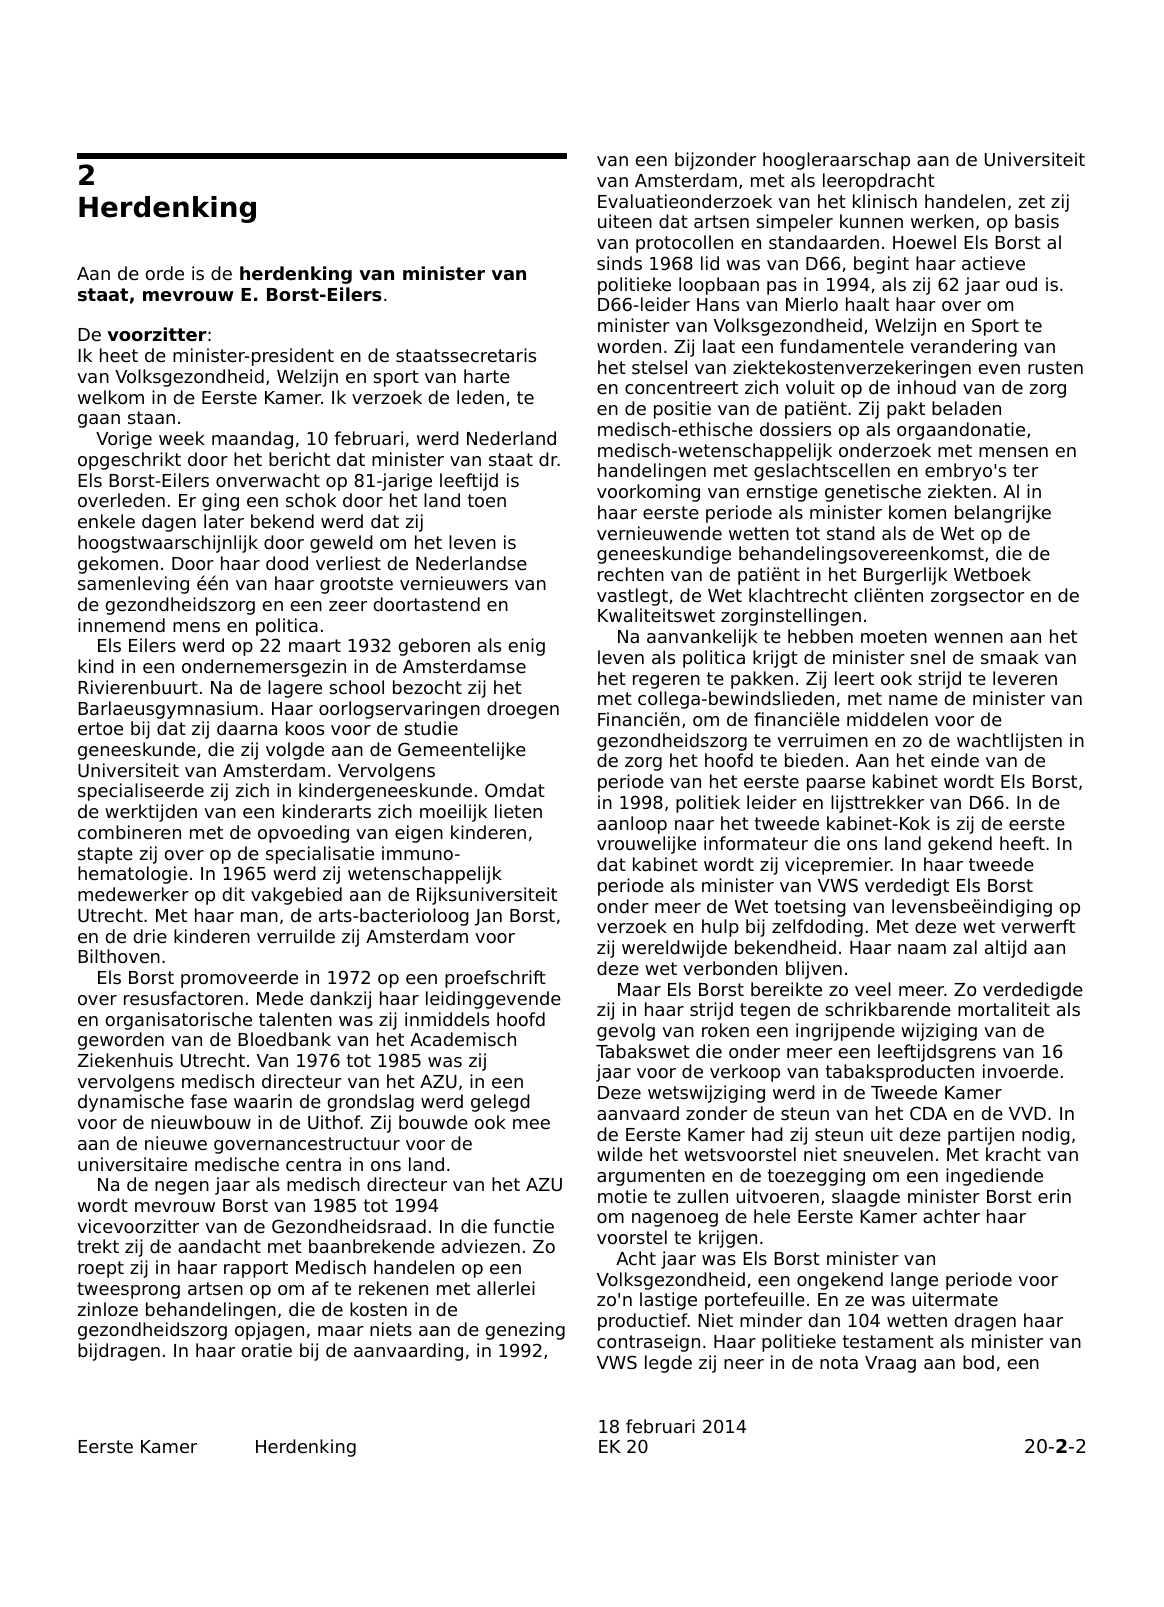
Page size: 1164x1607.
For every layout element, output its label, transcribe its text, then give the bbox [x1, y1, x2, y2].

text Els Eilers werd op 22 maart 1932 geboren als enig kind in een ondernemersgezin in de Amsterdamse Rivierenbuurt. Na de lagere school bezocht zij het Barlaeusgymnasium. Haar oorlogservaringen droegen ertoe bij dat zij daarna koos voor de studie geneeskunde, die zij volgde aan de Gemeentelijke Universiteit van Amsterdam. Vervolgens specialiseerde zij zich in kindergeneeskunde. Omdat de werktijden van een kinderarts zich moeilijk lieten combineren met de opvoeding van eigen kinderen, stapte zij over op de specialisatie immuno-hematologie. In 1965 werd zij wetenschappelijk medewerker op dit vakgebied aan de Rijksuniversiteit Utrecht. Met haar man, de arts-bacterioloog Jan Borst, en de drie kinderen verruilde zij Amsterdam voor Bilthoven. [77, 636, 567, 968]
text Na de negen jaar als medisch directeur van het AZU wordt mevrouw Borst van 1985 tot 1994 vicevoorzitter van de Gezondheidsraad. In die functie trekt zij de aandacht met baanbrekende adviezen. Zo roept zij in haar rapport Medisch handelen op een tweesprong artsen op om af te rekenen met allerlei zinloze behandelingen, die de kosten in de gezondheidszorg opjagen, maar niets aan de genezing bijdragen. In haar oratie bij de aanvaarding, in 1992, [77, 1175, 567, 1362]
text Maar Els Borst bereikte zo veel meer. Zo verdedigde zij in haar strijd tegen de schrikbarende mortaliteit als gevolg van roken een ingrijpende wijziging van de Tabakswet die onder meer een leeftijdsgrens van 16 jaar voor de verkoop van tabaksproducten invoerde. Deze wetswijziging werd in de Tweede Kamer aanvaard zonder de steun van het CDA en de VVD. In de Eerste Kamer had zij steun uit deze partijen nodig, wilde het wetsvoorstel niet sneuvelen. Met kracht van argumenten en de toezegging om een ingediende motie te zullen uitvoeren, slaagde minister Borst erin om nagenoeg de hele Eerste Kamer achter haar voorstel te krijgen. [596, 979, 1087, 1249]
title 2 Herdenking [77, 159, 567, 224]
text Acht jaar was Els Borst minister van Volksgezondheid, een ongekend lange periode voor zo'n lastige portefeuille. En ze was uitermate productief. Niet minder dan 104 wetten dragen haar contraseign. Haar politieke testament als minister van VWS legde zij neer in de nota Vraag aan bod, een [596, 1249, 1087, 1373]
text Aan de orde is de herdenking van minister van staat, mevrouw E. Borst-Eilers. [77, 264, 567, 305]
text Na aanvankelijk te hebben moeten wennen aan het leven als politica krijgt de minister snel de smaak van het regeren te pakken. Zij leert ook strijd te leveren met collega-bewindslieden, met name de minister van Financiën, om de financiële middelen voor de gezondheidszorg te verruimen en zo de wachtlijsten in de zorg het hoofd te bieden. Aan het einde van de periode van het eerste paarse kabinet wordt Els Borst, in 1998, politiek leider en lijsttrekker van D66. In de aanloop naar het tweede kabinet-Kok is zij de eerste vrouwelijke informateur die ons land gekend heeft. In dat kabinet wordt zij vicepremier. In haar tweede periode als minister van VWS verdedigt Els Borst onder meer de Wet toetsing van levensbeëindiging op verzoek en hulp bij zelfdoding. Met deze wet verwerft zij wereldwijde bekendheid. Haar naam zal altijd aan deze wet verbonden blijven. [596, 627, 1087, 979]
text Vorige week maandag, 10 februari, werd Nederland opgeschrikt door het bericht dat minister van staat dr. Els Borst-Eilers onverwacht op 81-jarige leeftijd is overleden. Er ging een schok door het land toen enkele dagen later bekend werd dat zij hoogstwaarschijnlijk door geweld om het leven is gekomen. Door haar dood verliest de Nederlandse samenleving één van haar grootste vernieuwers van de gezondheidszorg en een zeer doortastend en innemend mens en politica. [77, 429, 567, 636]
text van een bijzonder hoogleraarschap aan de Universiteit van Amsterdam, met als leeropdracht Evaluatieonderzoek van het klinisch handelen, zet zij uiteen dat artsen simpeler kunnen werken, op basis van protocollen en standaarden. Hoewel Els Borst al sinds 1968 lid was van D66, begint haar actieve politieke loopbaan pas in 1994, als zij 62 jaar oud is. D66-leider Hans van Mierlo haalt haar over om minister van Volksgezondheid, Welzijn en Sport te worden. Zij laat een fundamentele verandering van het stelsel van ziektekostenverzekeringen even rusten en concentreert zich voluit op de inhoud van de zorg en de positie van de patiënt. Zij pakt beladen medisch-ethische dossiers op als orgaandonatie, medisch-wetenschappelijk onderzoek met mensen en handelingen met geslachtscellen en embryo's ter voorkoming van ernstige genetische ziekten. Al in haar eerste periode als minister komen belangrijke vernieuwende wetten tot stand als de Wet op de geneeskundige behandelingsovereenkomst, die de rechten van de patiënt in het Burgerlijk Wetboek vastlegt, de Wet klachtrecht cliënten zorgsector en de Kwaliteitswet zorginstellingen. [596, 150, 1087, 627]
text Els Borst promoveerde in 1972 op een proefschrift over resusfactoren. Mede dankzij haar leidinggevende en organisatorische talenten was zij inmiddels hoofd geworden van de Bloedbank van het Academisch Ziekenhuis Utrecht. Van 1976 tot 1985 was zij vervolgens medisch directeur van het AZU, in een dynamische fase waarin de grondslag werd gelegd voor de nieuwbouw in de Uithof. Zij bouwde ook mee aan de nieuwe governancestructuur voor de universitaire medische centra in ons land. [77, 968, 567, 1175]
text De voorzitter: [77, 325, 567, 346]
text Ik heet de minister-president en de staatssecretaris van Volksgezondheid, Welzijn en sport van harte welkom in de Eerste Kamer. Ik verzoek de leden, te gaan staan. [77, 346, 567, 429]
